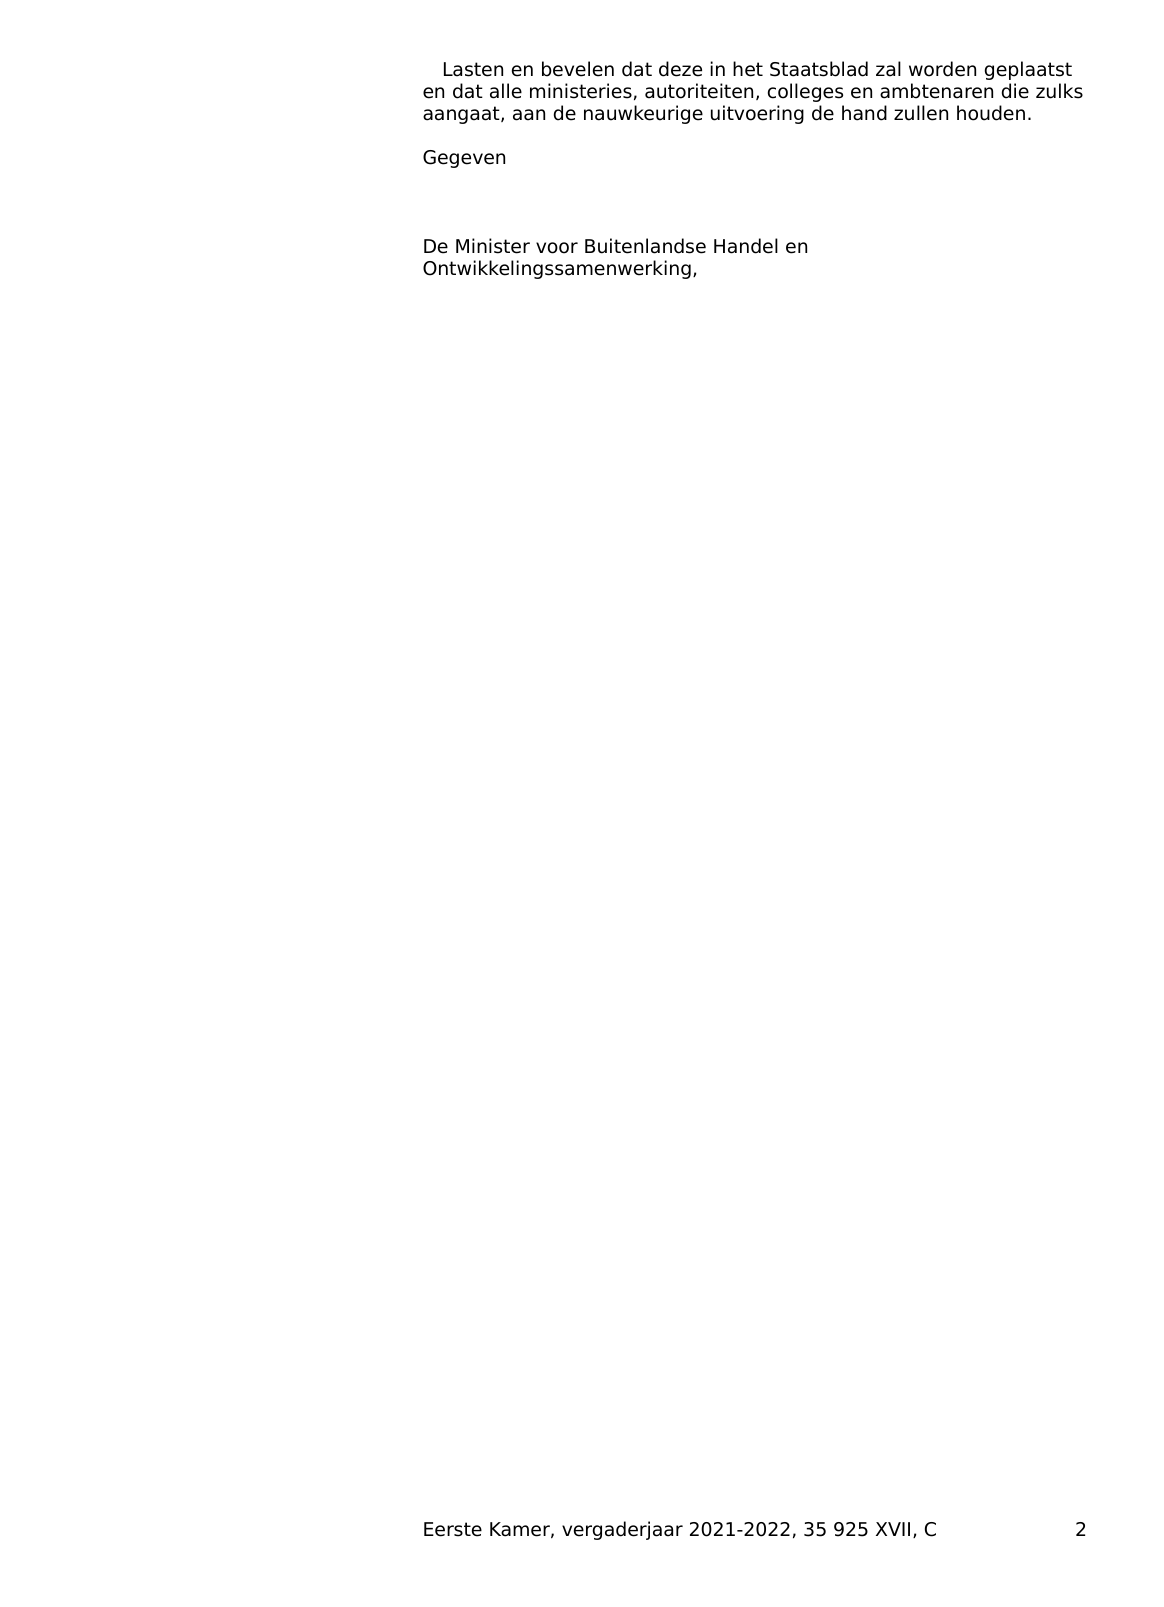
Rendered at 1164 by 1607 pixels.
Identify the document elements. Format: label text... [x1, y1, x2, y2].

text Gegeven [422, 147, 1087, 169]
text De Minister voor Buitenlandse Handel en Ontwikkelingssamenwerking, [422, 236, 1087, 280]
text Lasten en bevelen dat deze in het Staatsblad zal worden geplaatst en dat alle ministeries, autoriteiten, colleges en ambtenaren die zulks aangaat, aan de nauwkeurige uitvoering de hand zullen houden. [422, 59, 1087, 125]
